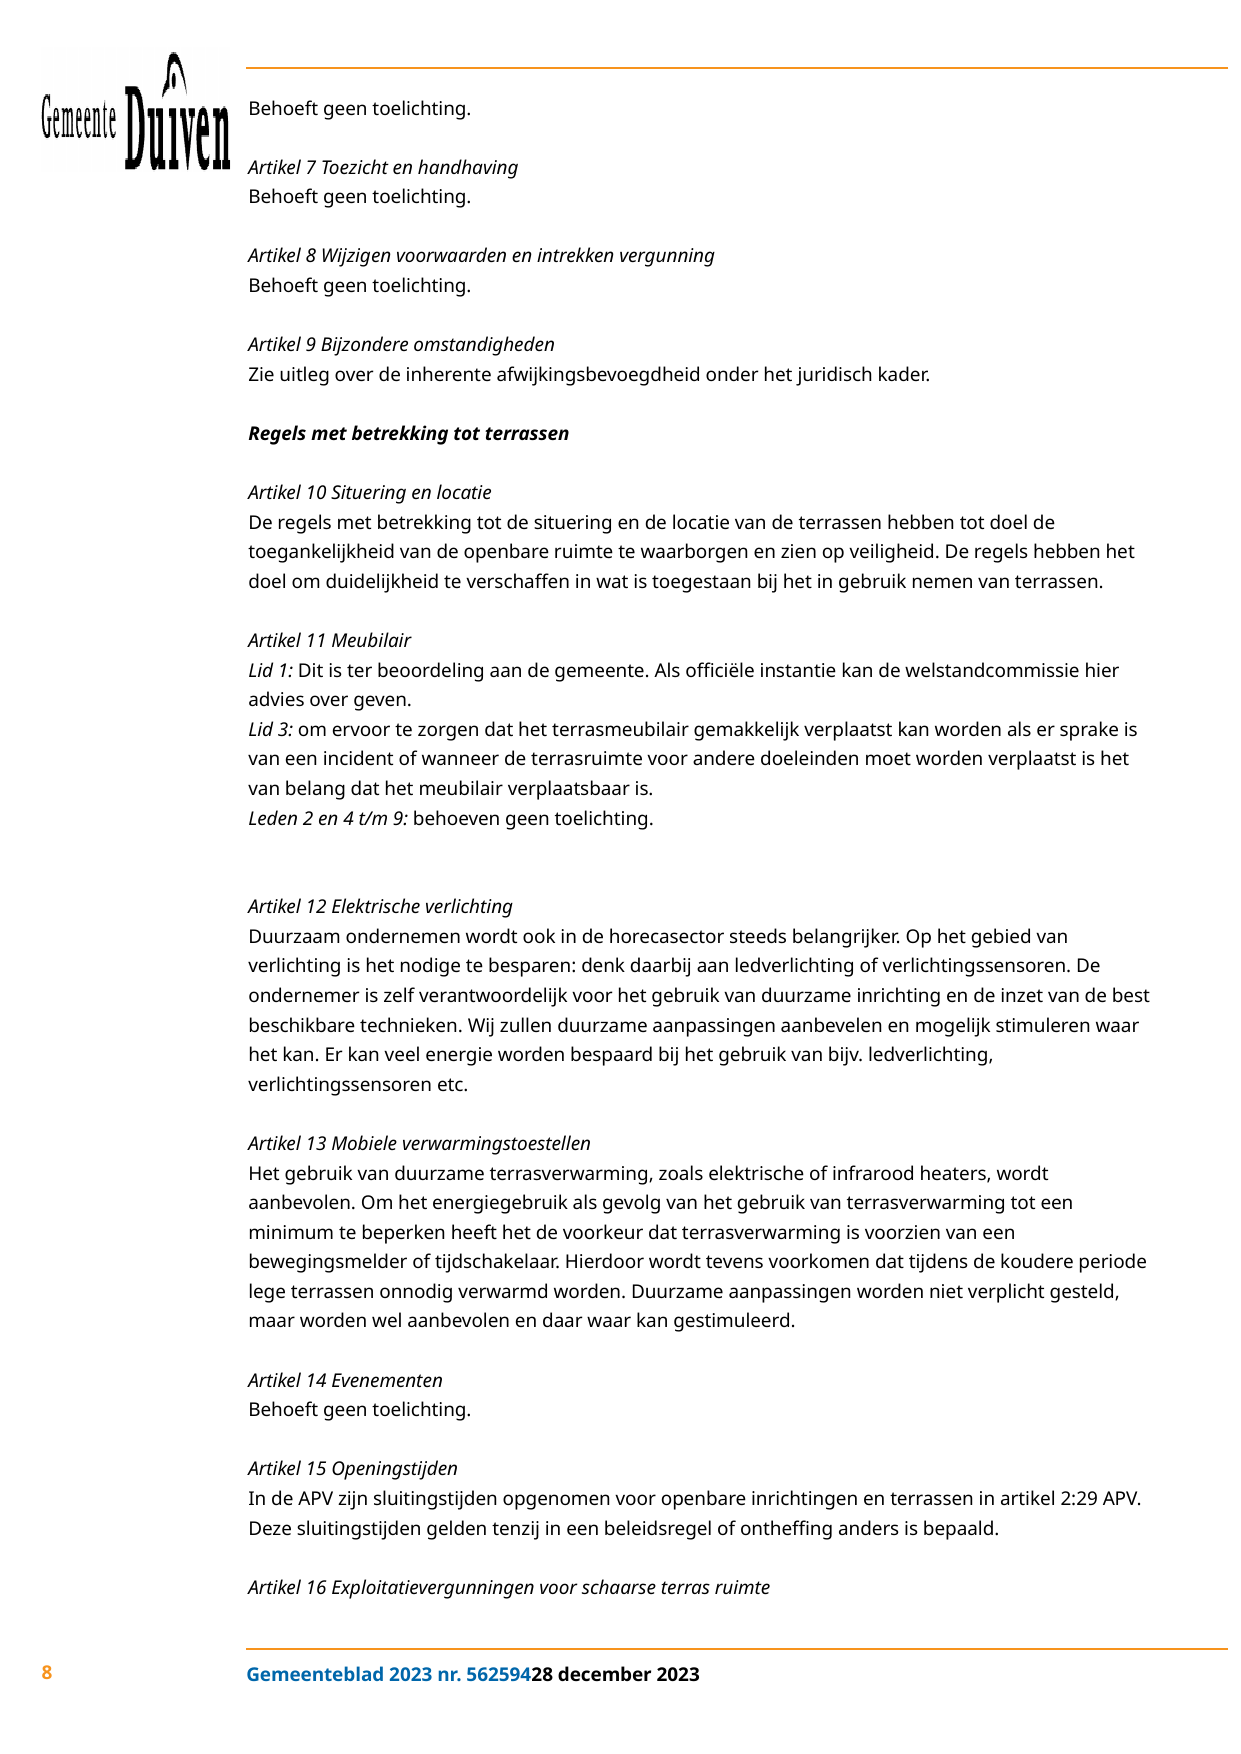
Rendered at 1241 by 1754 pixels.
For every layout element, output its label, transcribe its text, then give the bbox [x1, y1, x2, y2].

picture [41, 47, 231, 172]
text Behoeft geen toelichting. [248, 183, 1152, 209]
text Zie uitleg over de inherente afwijkingsbevoegdheid onder het juridisch kader. [248, 361, 1152, 387]
text Behoeft geen toelichting. [248, 95, 1152, 121]
text Het gebruik van duurzame terrasverwarming, zoals elektrische of infrarood heaters, wordt aanbevolen. Om het energiegebruik als gevolg van het gebruik van terrasverwarming tot een minimum te beperken heeft het de voorkeur dat terrasverwarming is voorzien van een bewegingsmelder of tijdschakelaar. Hierdoor wordt tevens voorkomen dat tijdens de koudere periode lege terrassen onnodig verwarmd worden. Duurzame aanpassingen worden niet verplicht gesteld, maar worden wel aanbevolen en daar waar kan gestimuleerd. [248, 1160, 1152, 1333]
text Regels met betrekking tot terrassen [248, 420, 1152, 446]
text Artikel 12 Elektrische verlichting [248, 893, 1152, 919]
text Artikel 16 Exploitatievergunningen voor schaarse terras ruimte [248, 1574, 1152, 1600]
text Lid 3: om ervoor te zorgen dat het terrasmeubilair gemakkelijk verplaatst kan worden als er sprake is van een incident of wanneer de terrasruimte voor andere doeleinden moet worden verplaatst is het van belang dat het meubilair verplaatsbaar is. [248, 716, 1152, 801]
text Artikel 10 Situering en locatie [248, 479, 1152, 505]
text Artikel 7 Toezicht en handhaving [248, 154, 1152, 180]
text Artikel 15 Openingstijden [248, 1456, 1152, 1481]
text In de APV zijn sluitingstijden opgenomen voor openbare inrichtingen en terrassen in artikel 2:29 APV. [248, 1485, 1152, 1511]
text Leden 2 en 4 t/m 9: behoeven geen toelichting. [248, 805, 1152, 831]
text Artikel 13 Mobiele verwarmingstoestellen [248, 1130, 1152, 1156]
text De regels met betrekking tot de situering en de locatie van de terrassen hebben tot doel de toegankelijkheid van de openbare ruimte te waarborgen en zien op veiligheid. De regels hebben het doel om duidelijkheid te verschaffen in wat is toegestaan bij het in gebruik nemen van terrassen. [248, 509, 1152, 594]
text Deze sluitingstijden gelden tenzij in een beleidsregel of ontheffing anders is bepaald. [248, 1515, 1152, 1541]
text Artikel 14 Evenementen [248, 1367, 1152, 1393]
text Lid 1: Dit is ter beoordeling aan de gemeente. Als officiële instantie kan de welstandcommissie hier advies over geven. [248, 657, 1152, 712]
text Behoeft geen toelichting. [248, 1396, 1152, 1422]
text Artikel 11 Meubilair [248, 627, 1152, 653]
text Artikel 8 Wijzigen voorwaarden en intrekken vergunning [248, 243, 1152, 268]
text Duurzaam ondernemen wordt ook in de horecasector steeds belangrijker. Op het gebied van verlichting is het nodige te besparen: denk daarbij aan ledverlichting of verlichtingssensoren. De ondernemer is zelf verantwoordelijk voor het gebruik van duurzame inrichting en de inzet van de best beschikbare technieken. Wij zullen duurzame aanpassingen aanbevelen en mogelijk stimuleren waar het kan. Er kan veel energie worden bespaard bij het gebruik van bijv. ledverlichting, verlichtingssensoren etc. [248, 923, 1152, 1097]
text Behoeft geen toelichting. [248, 272, 1152, 298]
text Artikel 9 Bijzondere omstandigheden [248, 331, 1152, 357]
